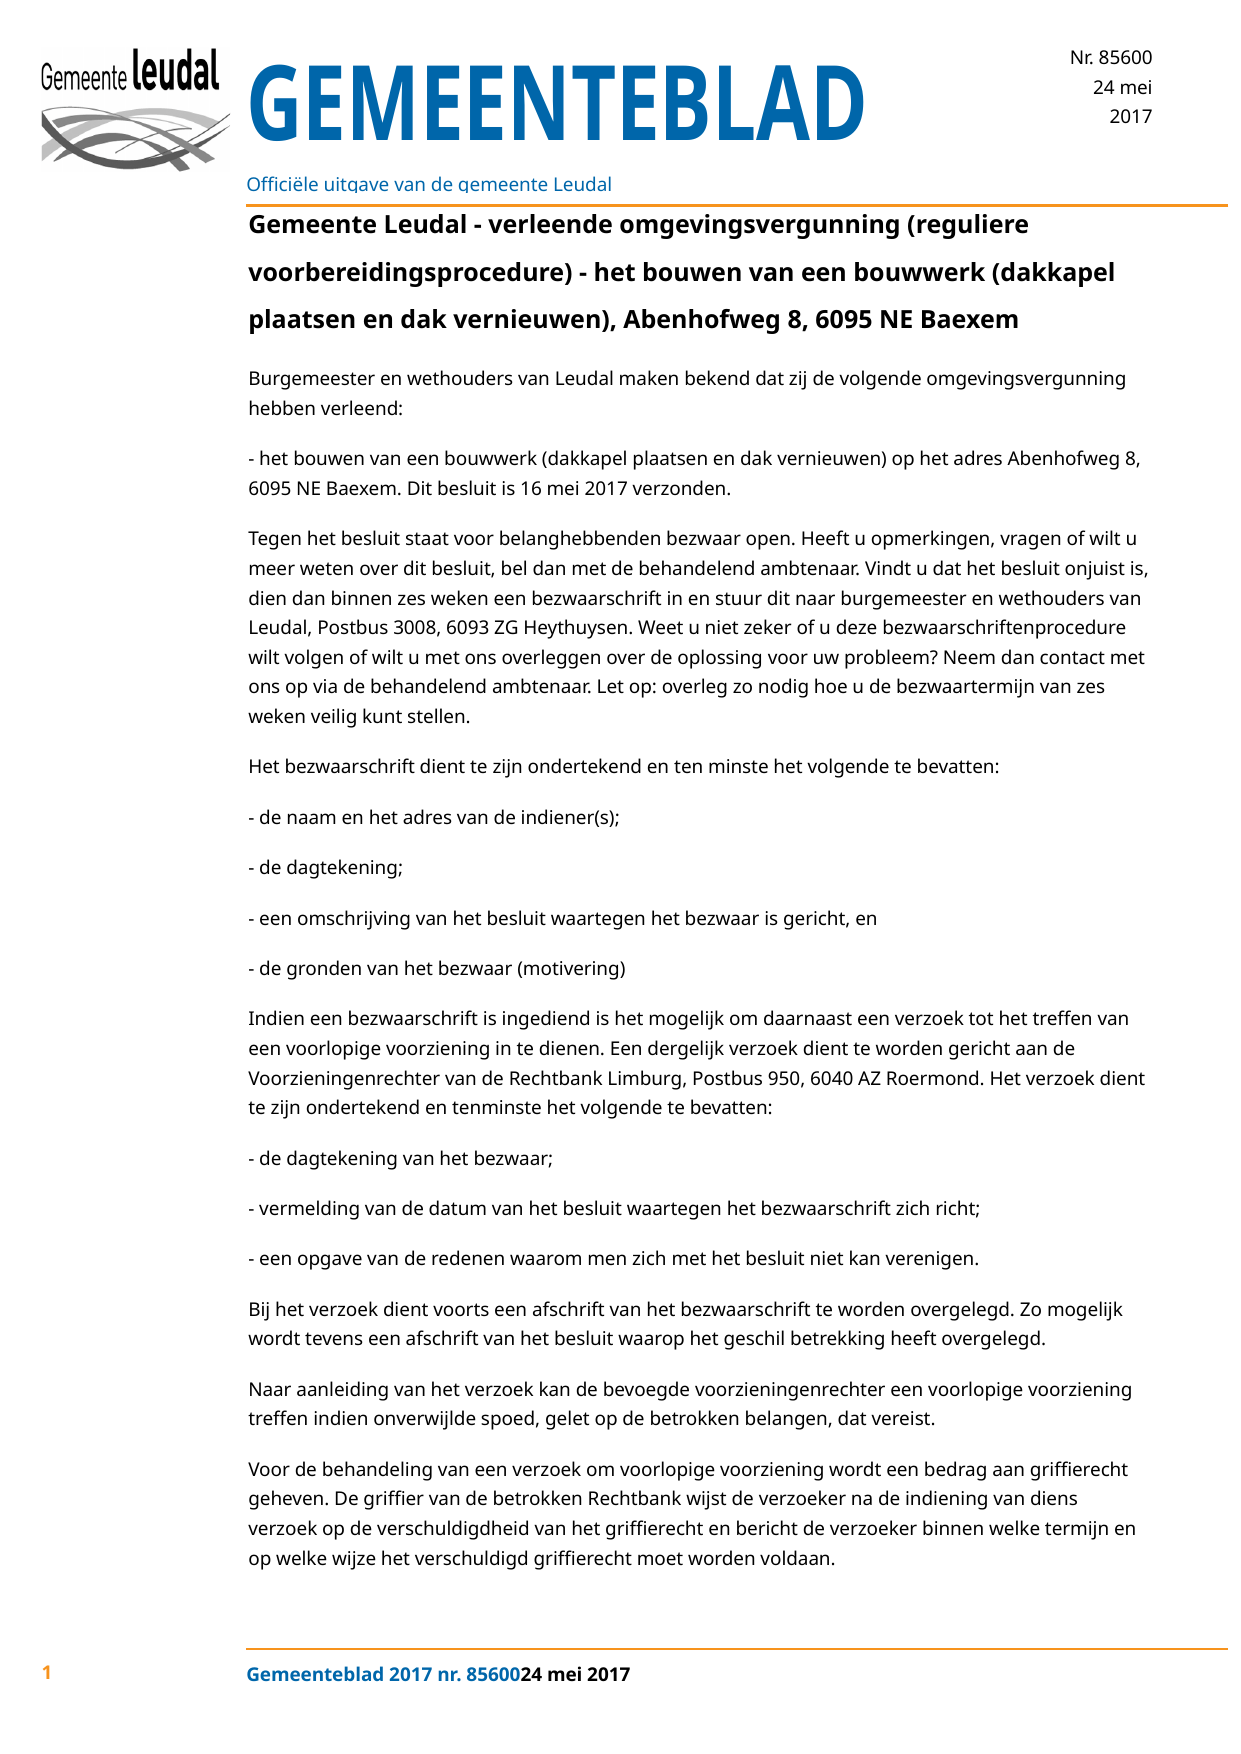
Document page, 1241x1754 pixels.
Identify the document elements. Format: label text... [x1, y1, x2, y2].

text - het bouwen van een bouwwerk (dakkapel plaatsen en dak vernieuwen) op het adres Abenhofweg 8, 6095 NE Baexem. Dit besluit is 16 mei 2017 verzonden. [248, 446, 1152, 501]
text - de dagtekening; [248, 854, 1152, 880]
text Burgemeester en wethouders van Leudal maken bekend dat zij de volgende omgevingsvergunning hebben verleend: [248, 366, 1152, 421]
text Naar aanleiding van het verzoek kan de bevoegde voorzieningenrechter een voorlopige voorziening treffen indien onverwijlde spoed, gelet op de betrokken belangen, dat vereist. [248, 1376, 1152, 1431]
text Indien een bezwaarschrift is ingediend is het mogelijk om daarnaast een verzoek tot het treffen van een voorlopige voorziening in te dienen. Een dergelijk verzoek dient te worden gericht aan de Voorzieningenrechter van de Rechtbank Limburg, Postbus 950, 6040 AZ Roermond. Het verzoek dient te zijn ondertekend en tenminste het volgende te bevatten: [248, 1006, 1152, 1120]
text Tegen het besluit staat voor belanghebbenden bezwaar open. Heeft u opmerkingen, vragen of wilt u meer weten over dit besluit, bel dan met de behandelend ambtenaar. Vindt u dat het besluit onjuist is, dien dan binnen zes weken een bezwaarschrift in en stuur dit naar burgemeester en wethouders van Leudal, Postbus 3008, 6093 ZG Heythuysen. Weet u niet zeker of u deze bezwaarschriftenprocedure wilt volgen of wilt u met ons overleggen over de oplossing voor uw probleem? Neem dan contact met ons op via de behandelend ambtenaar. Let op: overleg zo nodig hoe u de bezwaartermijn van zes weken veilig kunt stellen. [248, 526, 1152, 729]
text Gemeente Leudal - verleende omgevingsvergunning (reguliere voorbereidingsprocedure) - het bouwen van een bouwwerk (dakkapel plaatsen en dak vernieuwen), Abenhofweg 8, 6095 NE Baexem [248, 207, 1152, 336]
text - een omschrijving van het besluit waartegen het bezwaar is gericht, en [248, 905, 1152, 930]
text - de naam en het adres van de indiener(s); [248, 804, 1152, 829]
text - vermelding van de datum van het besluit waartegen het bezwaarschrift zich richt; [248, 1195, 1152, 1221]
picture [41, 47, 231, 172]
text Bij het verzoek dient voorts een afschrift van het bezwaarschrift te worden overgelegd. Zo mogelijk wordt tevens een afschrift van het besluit waarop het geschil betrekking heeft overgelegd. [248, 1296, 1152, 1351]
text Het bezwaarschrift dient te zijn ondertekend en ten minste het volgende te bevatten: [248, 753, 1152, 779]
text Voor de behandeling van een verzoek om voorlopige voorziening wordt een bedrag aan griffierecht geheven. De griffier van de betrokken Rechtbank wijst de verzoeker na de indiening van diens verzoek op de verschuldigdheid van het griffierecht en bericht de verzoeker binnen welke termijn en op welke wijze het verschuldigd griffierecht moet worden voldaan. [248, 1456, 1152, 1570]
text - een opgave van de redenen waarom men zich met het besluit niet kan verenigen. [248, 1246, 1152, 1271]
text - de gronden van het bezwaar (motivering) [248, 955, 1152, 981]
text - de dagtekening van het bezwaar; [248, 1145, 1152, 1170]
